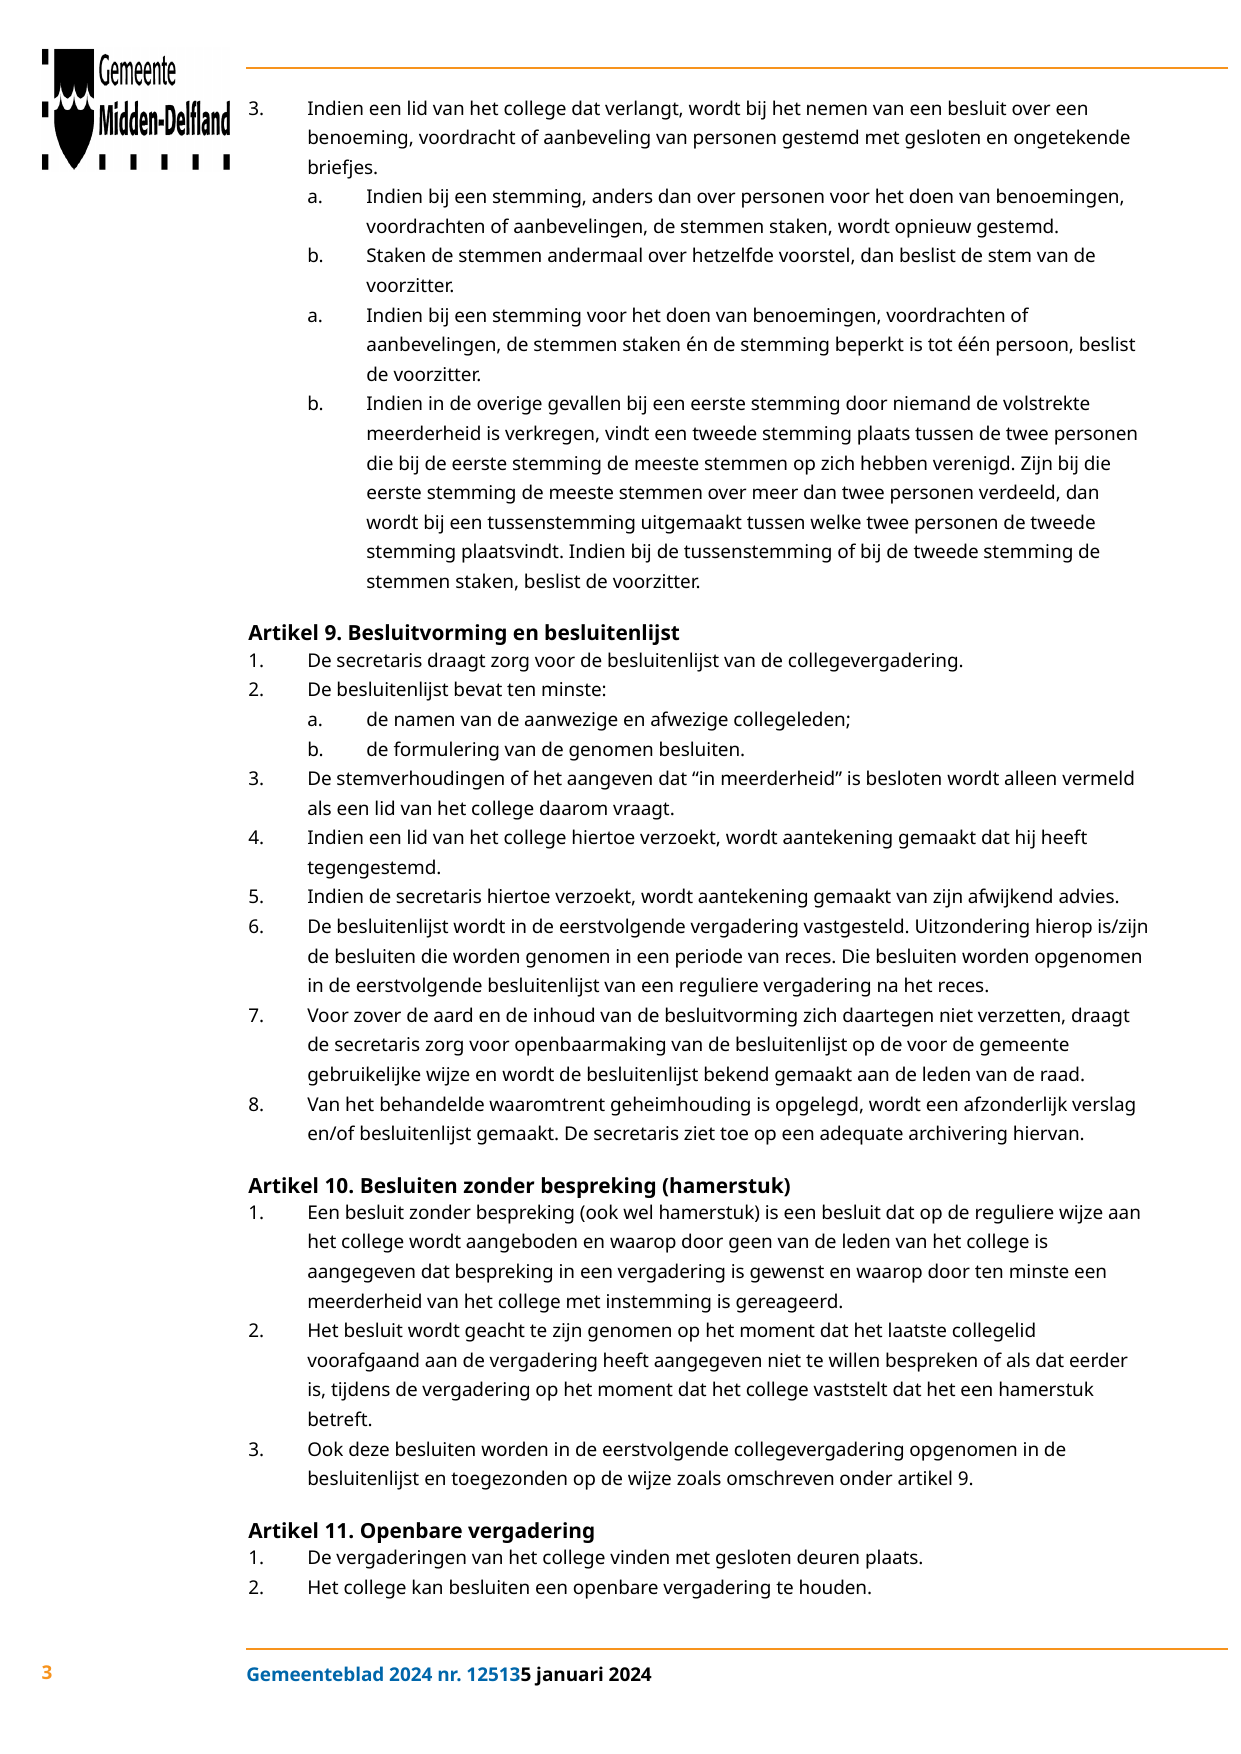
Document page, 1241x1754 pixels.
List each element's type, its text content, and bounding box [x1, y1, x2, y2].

list de namen van de aanwezige en afwezige collegeleden; [307, 706, 1152, 732]
list De vergaderingen van het college vinden met gesloten deuren plaats. [248, 1544, 1152, 1570]
list Indien de secretaris hiertoe verzoekt, wordt aantekening gemaakt van zijn afwijkend advies. [248, 884, 1152, 909]
list De secretaris draagt zorg voor de besluitenlijst van de collegevergadering. [248, 647, 1152, 673]
list Voor zover de aard en de inhoud van de besluitvorming zich daartegen niet verzetten, draagt de secretaris zorg voor openbaarmaking van de besluitenlijst op de voor de gemeente gebruikelijke wijze en wordt de besluitenlijst bekend gemaakt aan de leden van de raad. [248, 1002, 1152, 1087]
list De stemverhoudingen of het aangeven dat “in meerderheid” is besloten wordt alleen vermeld als een lid van het college daarom vraagt. [248, 765, 1152, 821]
list Van het behandelde waaromtrent geheimhouding is opgelegd, wordt een afzonderlijk verslag en/of besluitenlijst gemaakt. De secretaris ziet toe op een adequate archivering hiervan. [248, 1091, 1152, 1146]
list Indien bij een stemming voor het doen van benoemingen, voordrachten of aanbevelingen, de stemmen staken én de stemming beperkt is tot één persoon, beslist de voorzitter. [307, 302, 1152, 387]
list De besluitenlijst bevat ten minste: [248, 677, 1152, 702]
list Het besluit wordt geacht te zijn genomen op het moment dat het laatste collegelid voorafgaand aan de vergadering heeft aangegeven niet te willen bespreken of als dat eerder is, tijdens de vergadering op het moment dat het college vaststelt dat het een hamerstuk betreft. [248, 1317, 1152, 1432]
picture [41, 47, 231, 172]
list de formulering van de genomen besluiten. [307, 736, 1152, 761]
text Artikel 11. Openbare vergadering [248, 1516, 1152, 1544]
list Indien bij een stemming, anders dan over personen voor het doen van benoemingen, voordrachten of aanbevelingen, de stemmen staken, wordt opnieuw gestemd. [307, 183, 1152, 239]
list Indien een lid van het college dat verlangt, wordt bij het nemen van een besluit over een benoeming, voordracht of aanbeveling van personen gestemd met gesloten en ongetekende briefjes. [248, 95, 1152, 180]
list De besluitenlijst wordt in de eerstvolgende vergadering vastgesteld. Uitzondering hierop is/zijn de besluiten die worden genomen in een periode van reces. Die besluiten worden opgenomen in de eerstvolgende besluitenlijst van een reguliere vergadering na het reces. [248, 913, 1152, 998]
list Ook deze besluiten worden in de eerstvolgende collegevergadering opgenomen in de besluitenlijst en toegezonden op de wijze zoals omschreven onder artikel 9. [248, 1436, 1152, 1491]
text Artikel 10. Besluiten zonder bespreking (hamerstuk) [248, 1171, 1152, 1199]
text Artikel 9. Besluitvorming en besluitenlijst [248, 618, 1152, 647]
list Indien een lid van het college hiertoe verzoekt, wordt aantekening gemaakt dat hij heeft tegengestemd. [248, 824, 1152, 880]
list Een besluit zonder bespreking (ook wel hamerstuk) is een besluit dat op de reguliere wijze aan het college wordt aangeboden en waarop door geen van de leden van het college is aangegeven dat bespreking in een vergadering is gewenst en waarop door ten minste een meerderheid van het college met instemming is gereageerd. [248, 1199, 1152, 1314]
list Het college kan besluiten een openbare vergadering te houden. [248, 1574, 1152, 1599]
list Indien in de overige gevallen bij een eerste stemming door niemand de volstrekte meerderheid is verkregen, vindt een tweede stemming plaats tussen de twee personen die bij de eerste stemming de meeste stemmen op zich hebben verenigd. Zijn bij die eerste stemming de meeste stemmen over meer dan twee personen verdeeld, dan wordt bij een tussenstemming uitgemaakt tussen welke twee personen de tweede stemming plaatsvindt. Indien bij de tussenstemming of bij de tweede stemming de stemmen staken, beslist de voorzitter. [307, 391, 1152, 594]
list Staken de stemmen andermaal over hetzelfde voorstel, dan beslist de stem van de voorzitter. [307, 243, 1152, 298]
